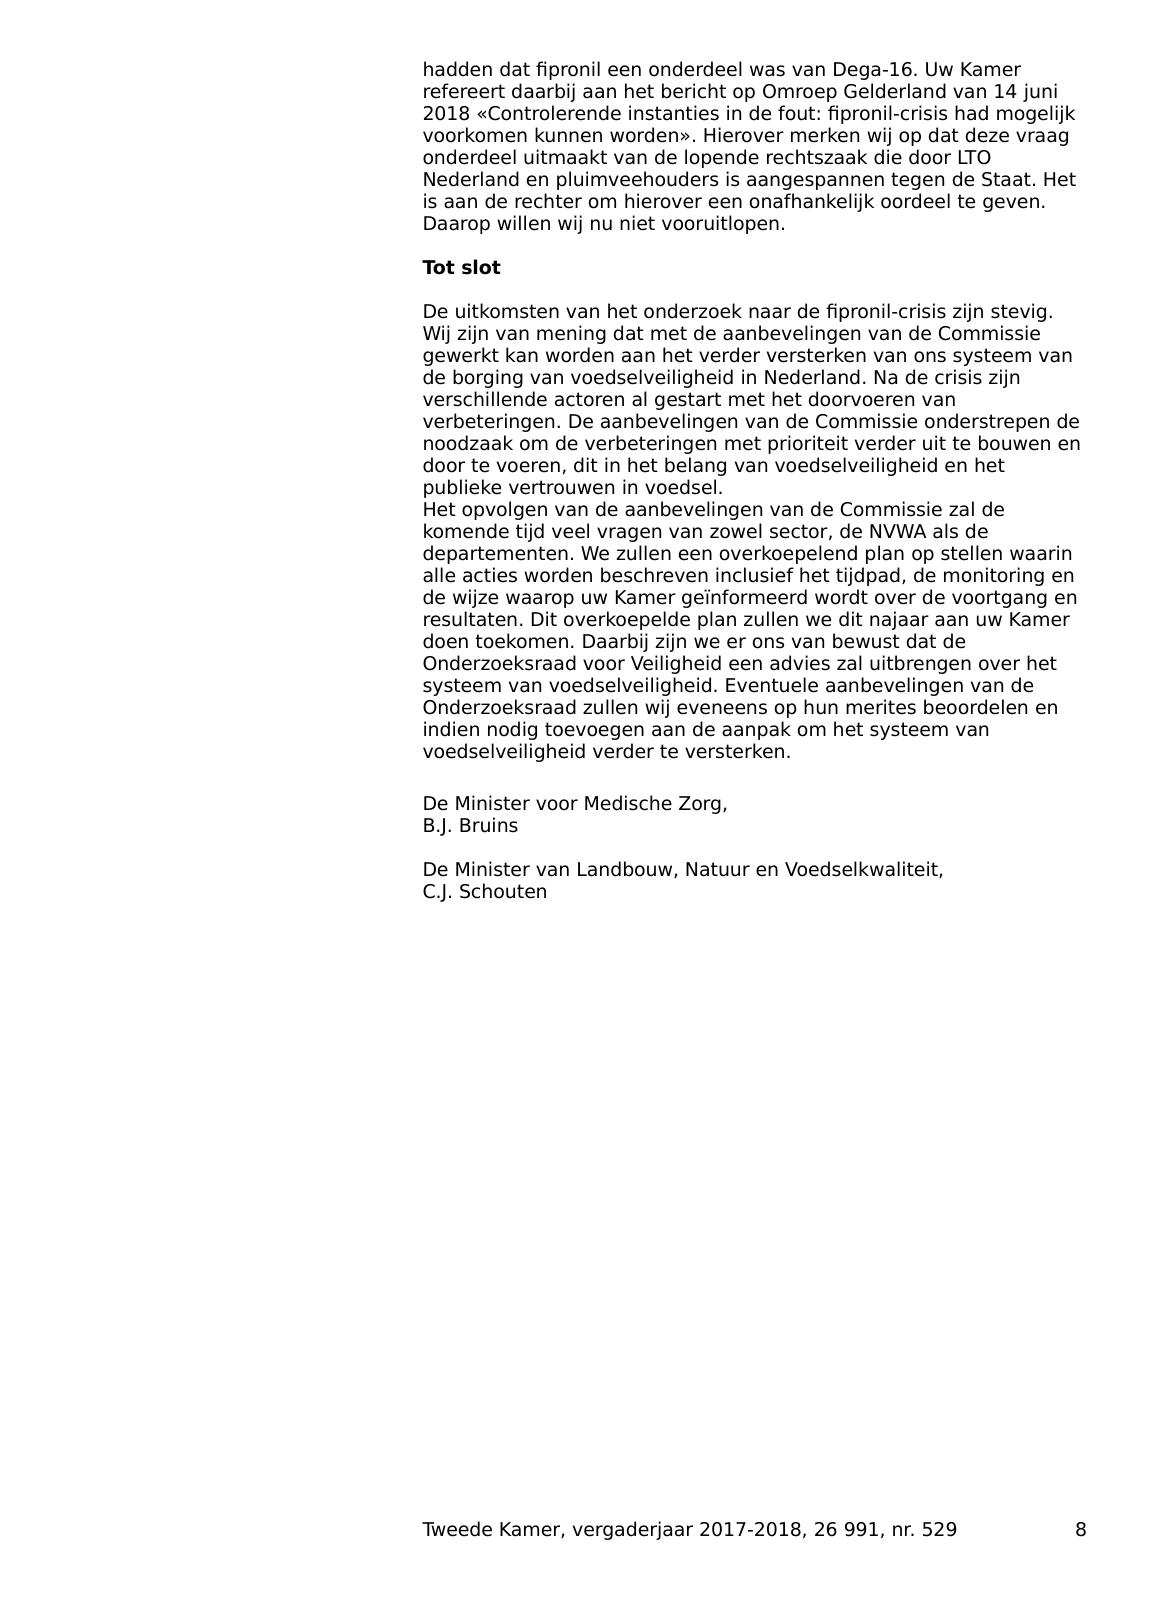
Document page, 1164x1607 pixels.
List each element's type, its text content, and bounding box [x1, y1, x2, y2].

text De uitkomsten van het onderzoek naar de fipronil-crisis zijn stevig. Wij zijn van mening dat met de aanbevelingen van de Commissie gewerkt kan worden aan het verder versterken van ons systeem van de borging van voedselveiligheid in Nederland. Na de crisis zijn verschillende actoren al gestart met het doorvoeren van verbeteringen. De aanbevelingen van de Commissie onderstrepen de noodzaak om de verbeteringen met prioriteit verder uit te bouwen en door te voeren, dit in het belang van voedselveiligheid en het publieke vertrouwen in voedsel. [422, 301, 1087, 499]
text hadden dat fipronil een onderdeel was van Dega-16. Uw Kamer refereert daarbij aan het bericht op Omroep Gelderland van 14 juni 2018 «Controlerende instanties in de fout: fipronil-crisis had mogelijk voorkomen kunnen worden». Hierover merken wij op dat deze vraag onderdeel uitmaakt van de lopende rechtszaak die door LTO Nederland en pluimveehouders is aangespannen tegen de Staat. Het is aan de rechter om hierover een onafhankelijk oordeel te geven. Daarop willen wij nu niet vooruitlopen. [422, 59, 1087, 235]
text De Minister voor Medische Zorg, B.J. Bruins [422, 793, 1087, 837]
text Het opvolgen van de aanbevelingen van de Commissie zal de komende tijd veel vragen van zowel sector, de NVWA als de departementen. We zullen een overkoepelend plan op stellen waarin alle acties worden beschreven inclusief het tijdpad, de monitoring en de wijze waarop uw Kamer geïnformeerd wordt over de voortgang en resultaten. Dit overkoepelde plan zullen we dit najaar aan uw Kamer doen toekomen. Daarbij zijn we er ons van bewust dat de Onderzoeksraad voor Veiligheid een advies zal uitbrengen over het systeem van voedselveiligheid. Eventuele aanbevelingen van de Onderzoeksraad zullen wij eveneens op hun merites beoordelen en indien nodig toevoegen aan de aanpak om het systeem van voedselveiligheid verder te versterken. [422, 499, 1087, 763]
subtitle Tot slot [422, 257, 1087, 279]
text De Minister van Landbouw, Natuur en Voedselkwaliteit, C.J. Schouten [422, 859, 1087, 903]
